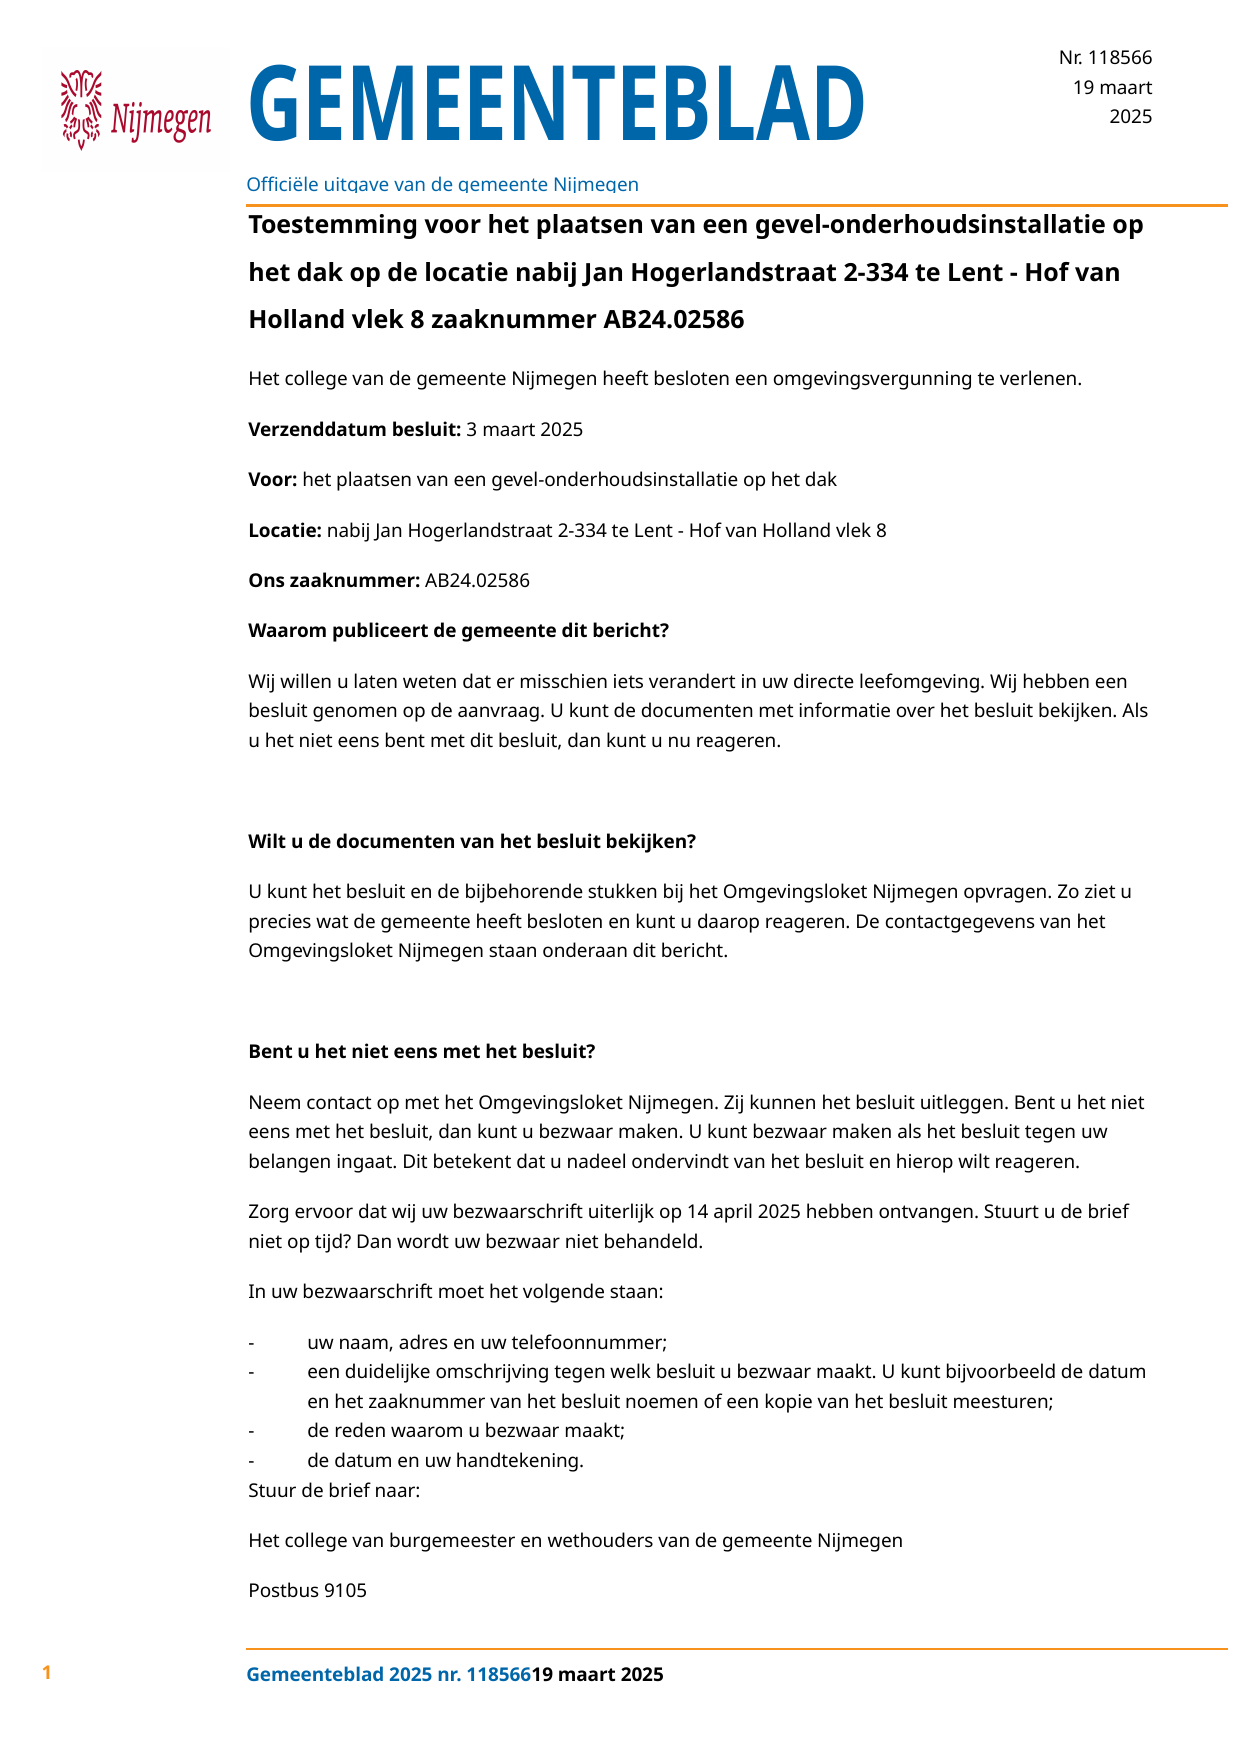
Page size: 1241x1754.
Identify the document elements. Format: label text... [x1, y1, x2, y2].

text Verzenddatum besluit: 3 maart 2025 [248, 416, 1152, 442]
text Ons zaaknummer: AB24.02586 [248, 567, 1152, 593]
text Bent u het niet eens met het besluit? [248, 1038, 1152, 1064]
text Neem contact op met het Omgevingsloket Nijmegen. Zij kunnen het besluit uitleggen. Bent u het niet eens met het besluit, dan kunt u bezwaar maken. U kunt bezwaar maken als het besluit tegen uw belangen ingaat. Dit betekent dat u nadeel ondervindt van het besluit en hierop wilt reageren. [248, 1089, 1152, 1174]
text Wilt u de documenten van het besluit bekijken? [248, 828, 1152, 854]
text Zorg ervoor dat wij uw bezwaarschrift uiterlijk op 14 april 2025 hebben ontvangen. Stuurt u de brief niet op tijd? Dan wordt uw bezwaar niet behandeld. [248, 1198, 1152, 1254]
list de reden waarom u bezwaar maakt; [248, 1418, 1152, 1443]
text Het college van burgemeester en wethouders van de gemeente Nijmegen [248, 1527, 1152, 1553]
list de datum en uw handtekening. [248, 1447, 1152, 1473]
text Stuur de brief naar: [248, 1477, 1152, 1502]
text Voor: het plaatsen van een gevel-onderhoudsinstallatie op het dak [248, 466, 1152, 492]
list uw naam, adres en uw telefoonnummer; [248, 1329, 1152, 1354]
text Wij willen u laten weten dat er misschien iets verandert in uw directe leefomgeving. Wij hebben een besluit genomen op de aanvraag. U kunt de documenten met informatie over het besluit bekijken. Als u het niet eens bent met dit besluit, dan kunt u nu reageren. [248, 668, 1152, 753]
picture [41, 47, 231, 172]
text Het college van de gemeente Nijmegen heeft besloten een omgevingsvergunning te verlenen. [248, 366, 1152, 391]
text In uw bezwaarschrift moet het volgende staan: [248, 1278, 1152, 1304]
text U kunt het besluit en de bijbehorende stukken bij het Omgevingsloket Nijmegen opvragen. Zo ziet u precies wat de gemeente heeft besloten en kunt u daarop reageren. De contactgegevens van het Omgevingsloket Nijmegen staan onderaan dit bericht. [248, 878, 1152, 963]
text Locatie: nabij Jan Hogerlandstraat 2-334 te Lent - Hof van Holland vlek 8 [248, 517, 1152, 542]
list een duidelijke omschrijving tegen welk besluit u bezwaar maakt. U kunt bijvoorbeeld de datum en het zaaknummer van het besluit noemen of een kopie van het besluit meesturen; [248, 1358, 1152, 1414]
text Waarom publiceert de gemeente dit bericht? [248, 618, 1152, 643]
text Toestemming voor het plaatsen van een gevel-onderhoudsinstallatie op het dak op de locatie nabij Jan Hogerlandstraat 2-334 te Lent - Hof van Holland vlek 8 zaaknummer AB24.02586 [248, 207, 1152, 336]
text Postbus 9105 [248, 1578, 1152, 1603]
